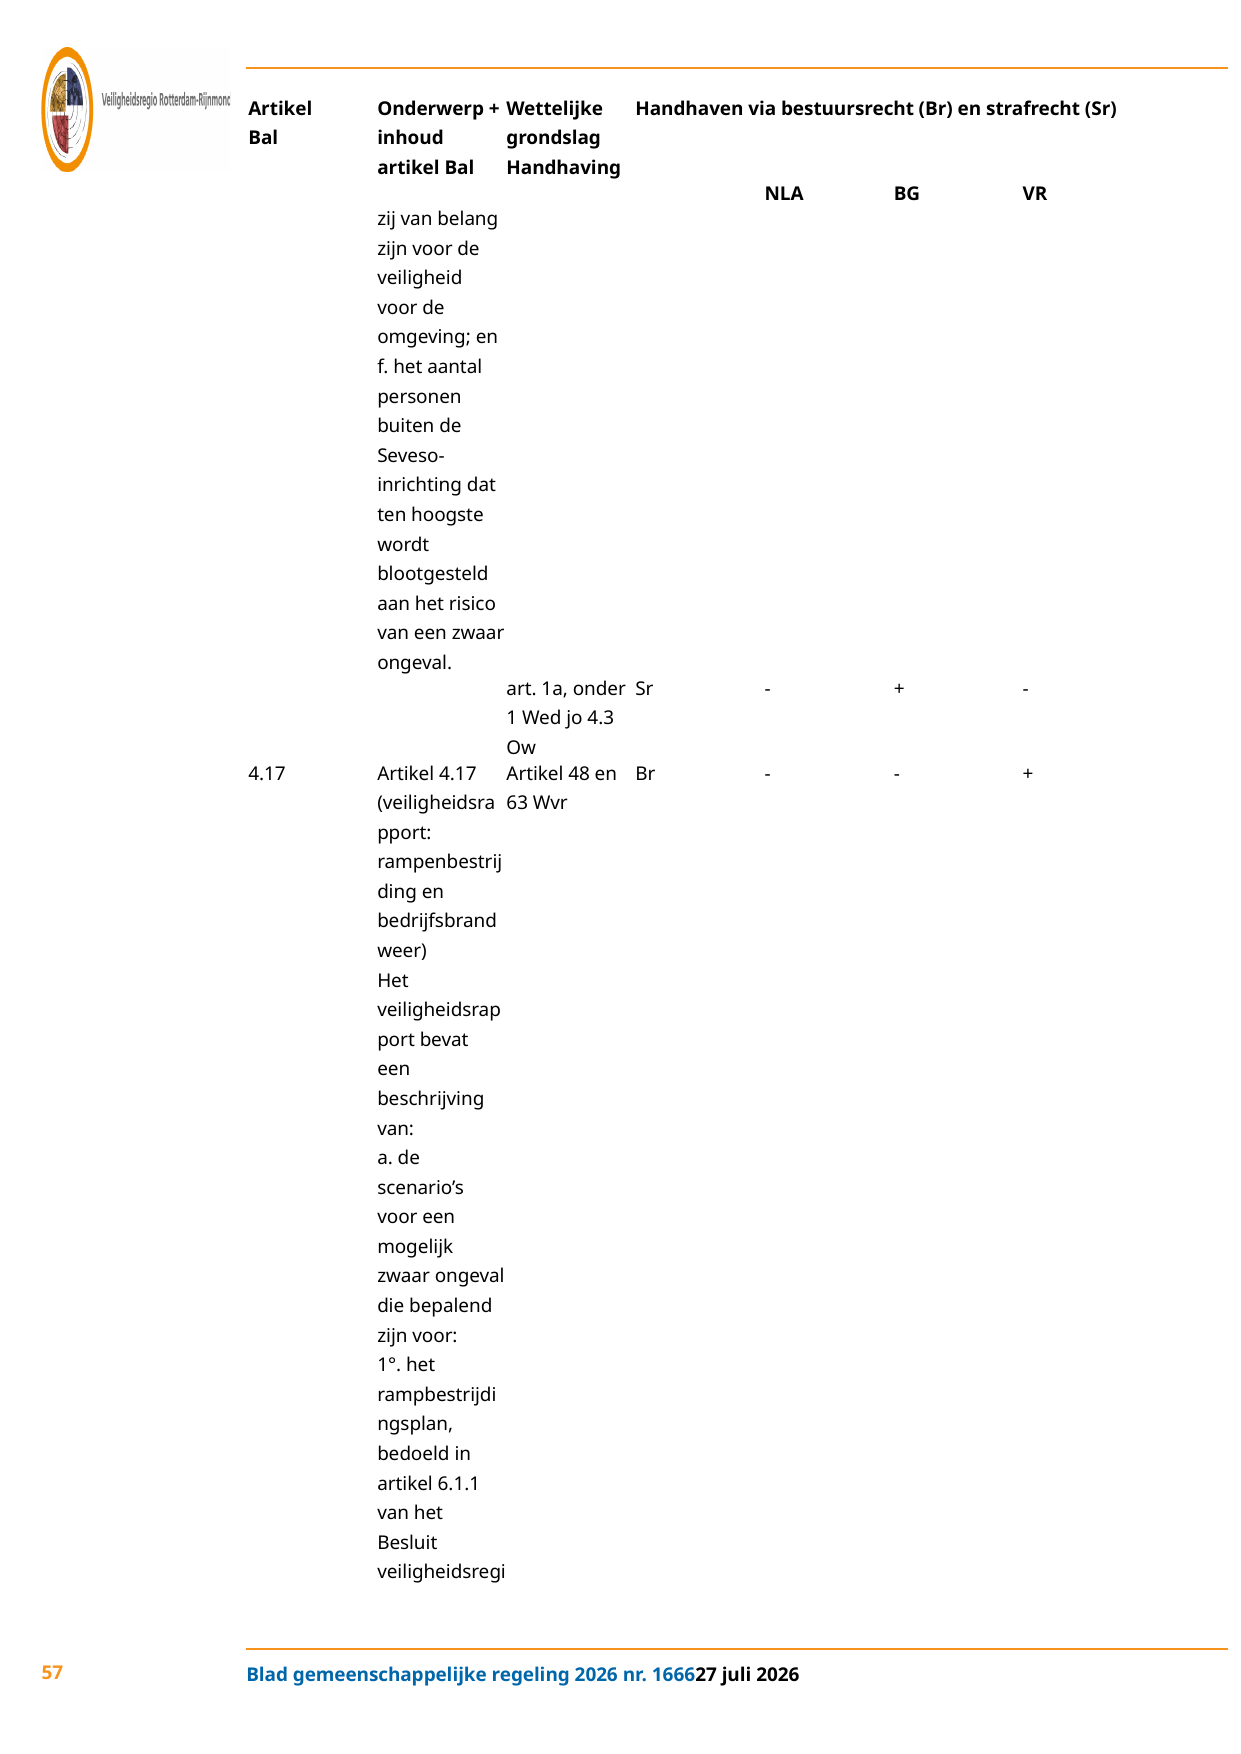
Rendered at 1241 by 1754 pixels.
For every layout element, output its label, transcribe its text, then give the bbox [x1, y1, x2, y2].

table_header Onderwerp + inhoud artikel Bal [377, 95, 506, 180]
table_cell [635, 205, 764, 675]
table_cell + [1023, 760, 1152, 1584]
table_cell Artikel 48 en 63 Wvr [506, 760, 635, 1584]
table_cell [894, 205, 1022, 675]
table_cell [377, 675, 506, 760]
table_cell - [764, 675, 893, 760]
table_cell - [764, 760, 893, 1584]
table_cell [377, 180, 506, 205]
table_cell [506, 205, 635, 675]
table_cell [248, 180, 377, 205]
table_cell 4.17 [248, 760, 377, 1584]
table_cell - [1023, 675, 1152, 760]
table_cell [1023, 205, 1152, 675]
table_header Wettelijke grondslag Handhaving [506, 95, 635, 180]
table_cell NLA [764, 180, 893, 205]
table_cell - [764, 205, 893, 675]
table_cell [248, 675, 377, 760]
table_cell [248, 205, 377, 675]
table_cell Br [635, 760, 764, 1584]
table_cell Artikel 4.17 (veiligheidsrapport: rampenbestrijding en bedrijfsbrandweer) Het veiligheidsrapport bevat een beschrijving van: a. de scenario’s voor een mogelijk zwaar ongeval die bepalend zijn voor: 1°. het rampbestrijdingsplan, bedoeld in artikel 6.1.1 van het Besluit veiligheidsregi [377, 760, 506, 1584]
picture [41, 47, 231, 172]
table_cell zij van belang zijn voor de veiligheid voor de omgeving; en f. het aantal personen buiten de Seveso-inrichting dat ten hoogste wordt blootgesteld aan het risico van een zwaar ongeval. [377, 205, 506, 675]
table_cell [635, 180, 764, 205]
table_cell VR [1023, 180, 1152, 205]
table_cell - [894, 760, 1022, 1584]
table_header Artikel Bal [248, 95, 377, 180]
table_cell + [894, 675, 1022, 760]
table_cell BG [894, 180, 1022, 205]
table_cell [506, 180, 635, 205]
table_cell Sr [635, 675, 764, 760]
table_cell art. 1a, onder 1 Wed jo 4.3 Ow [506, 675, 635, 760]
table_header Handhaven via bestuursrecht (Br) en strafrecht (Sr) [635, 95, 1152, 180]
